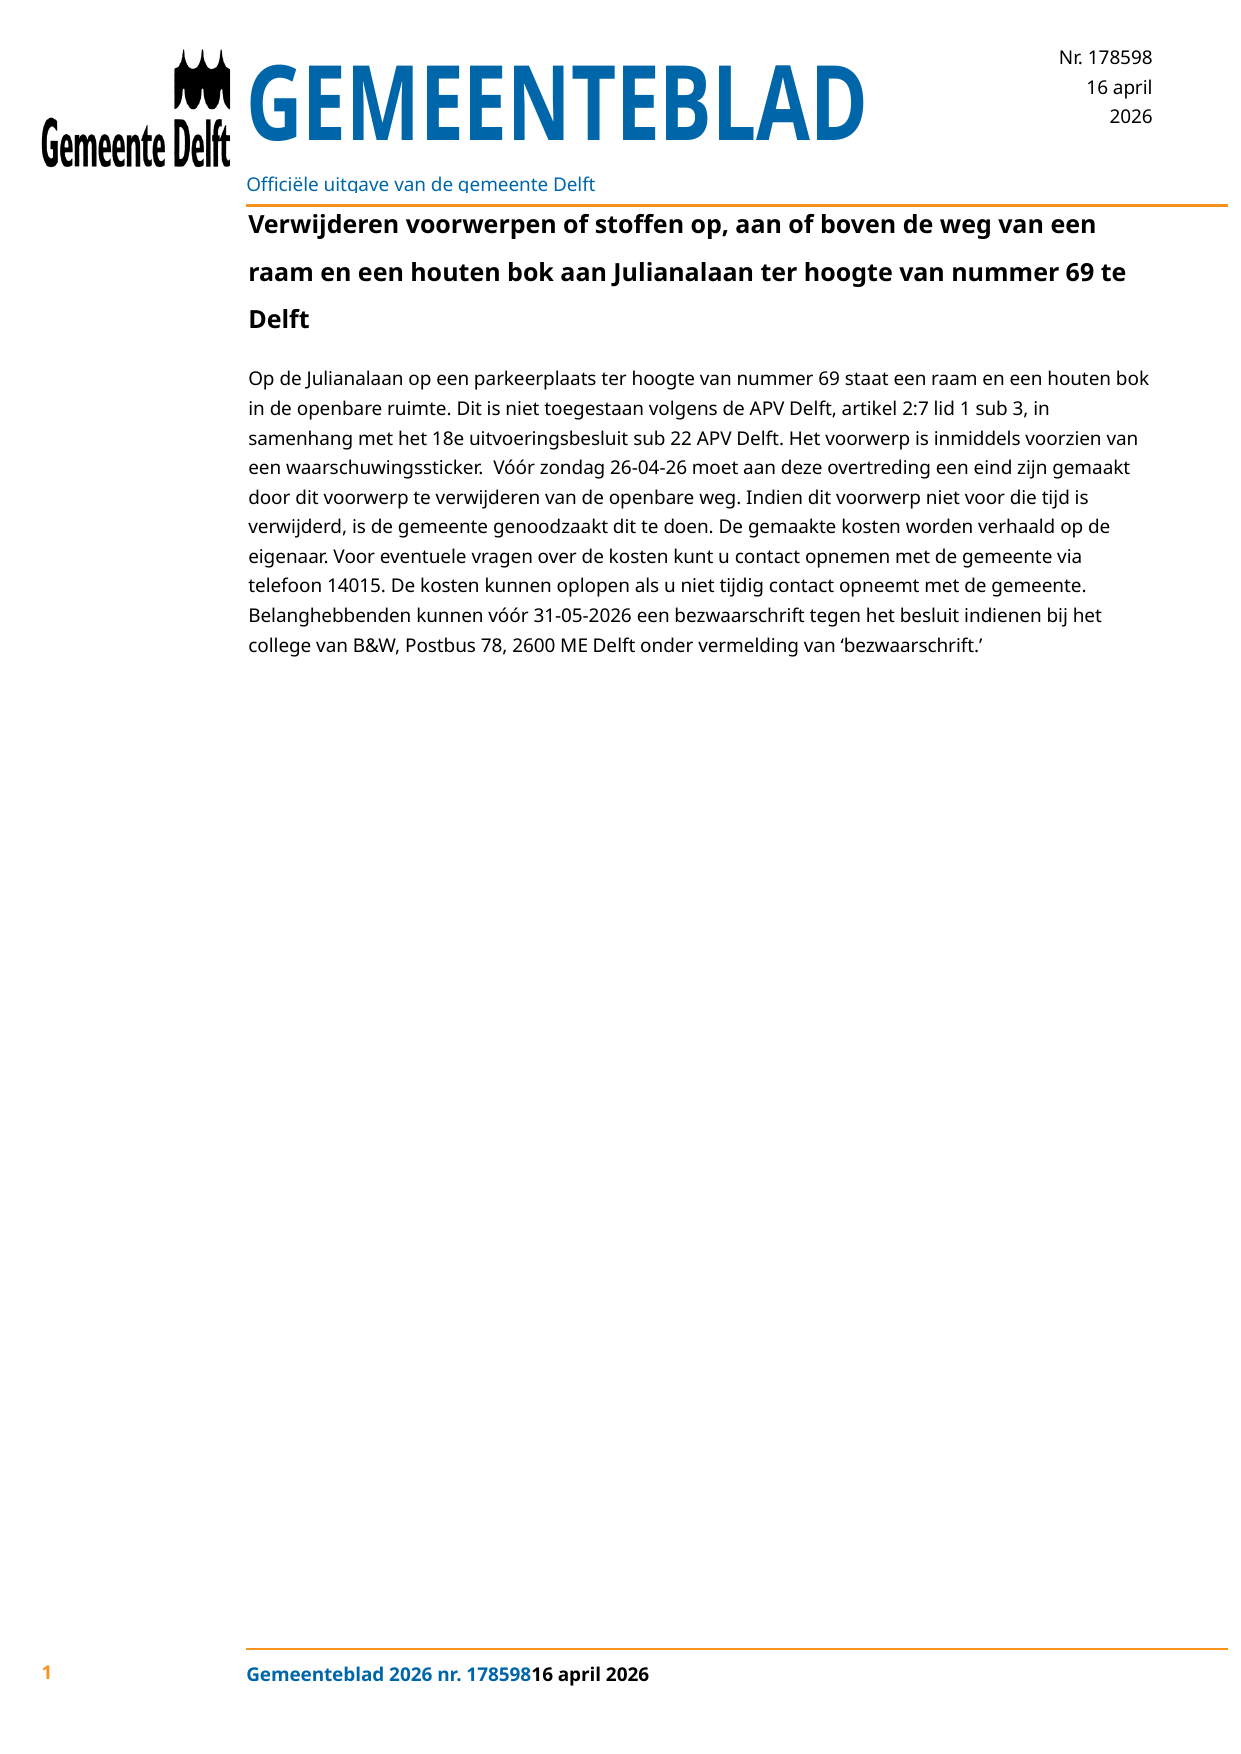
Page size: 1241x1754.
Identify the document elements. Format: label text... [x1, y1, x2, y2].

picture [41, 47, 231, 172]
text Op de Julianalaan op een parkeerplaats ter hoogte van nummer 69 staat een raam en een houten bok in de openbare ruimte. Dit is niet toegestaan volgens de APV Delft, artikel 2:7 lid 1 sub 3, in samenhang met het 18e uitvoeringsbesluit sub 22 APV Delft. Het voorwerp is inmiddels voorzien van een waarschuwingssticker. Vóór zondag 26-04-26 moet aan deze overtreding een eind zijn gemaakt door dit voorwerp te verwijderen van de openbare weg. Indien dit voorwerp niet voor die tijd is verwijderd, is de gemeente genoodzaakt dit te doen. De gemaakte kosten worden verhaald op de eigenaar. Voor eventuele vragen over de kosten kunt u contact opnemen met de gemeente via telefoon 14015. De kosten kunnen oplopen als u niet tijdig contact opneemt met de gemeente. Belanghebbenden kunnen vóór 31-05-2026 een bezwaarschrift tegen het besluit indienen bij het college van B&W, Postbus 78, 2600 ME Delft onder vermelding van ‘bezwaarschrift.’ [248, 366, 1152, 657]
text Verwijderen voorwerpen of stoffen op, aan of boven de weg van een raam en een houten bok aan Julianalaan ter hoogte van nummer 69 te Delft [248, 207, 1152, 336]
